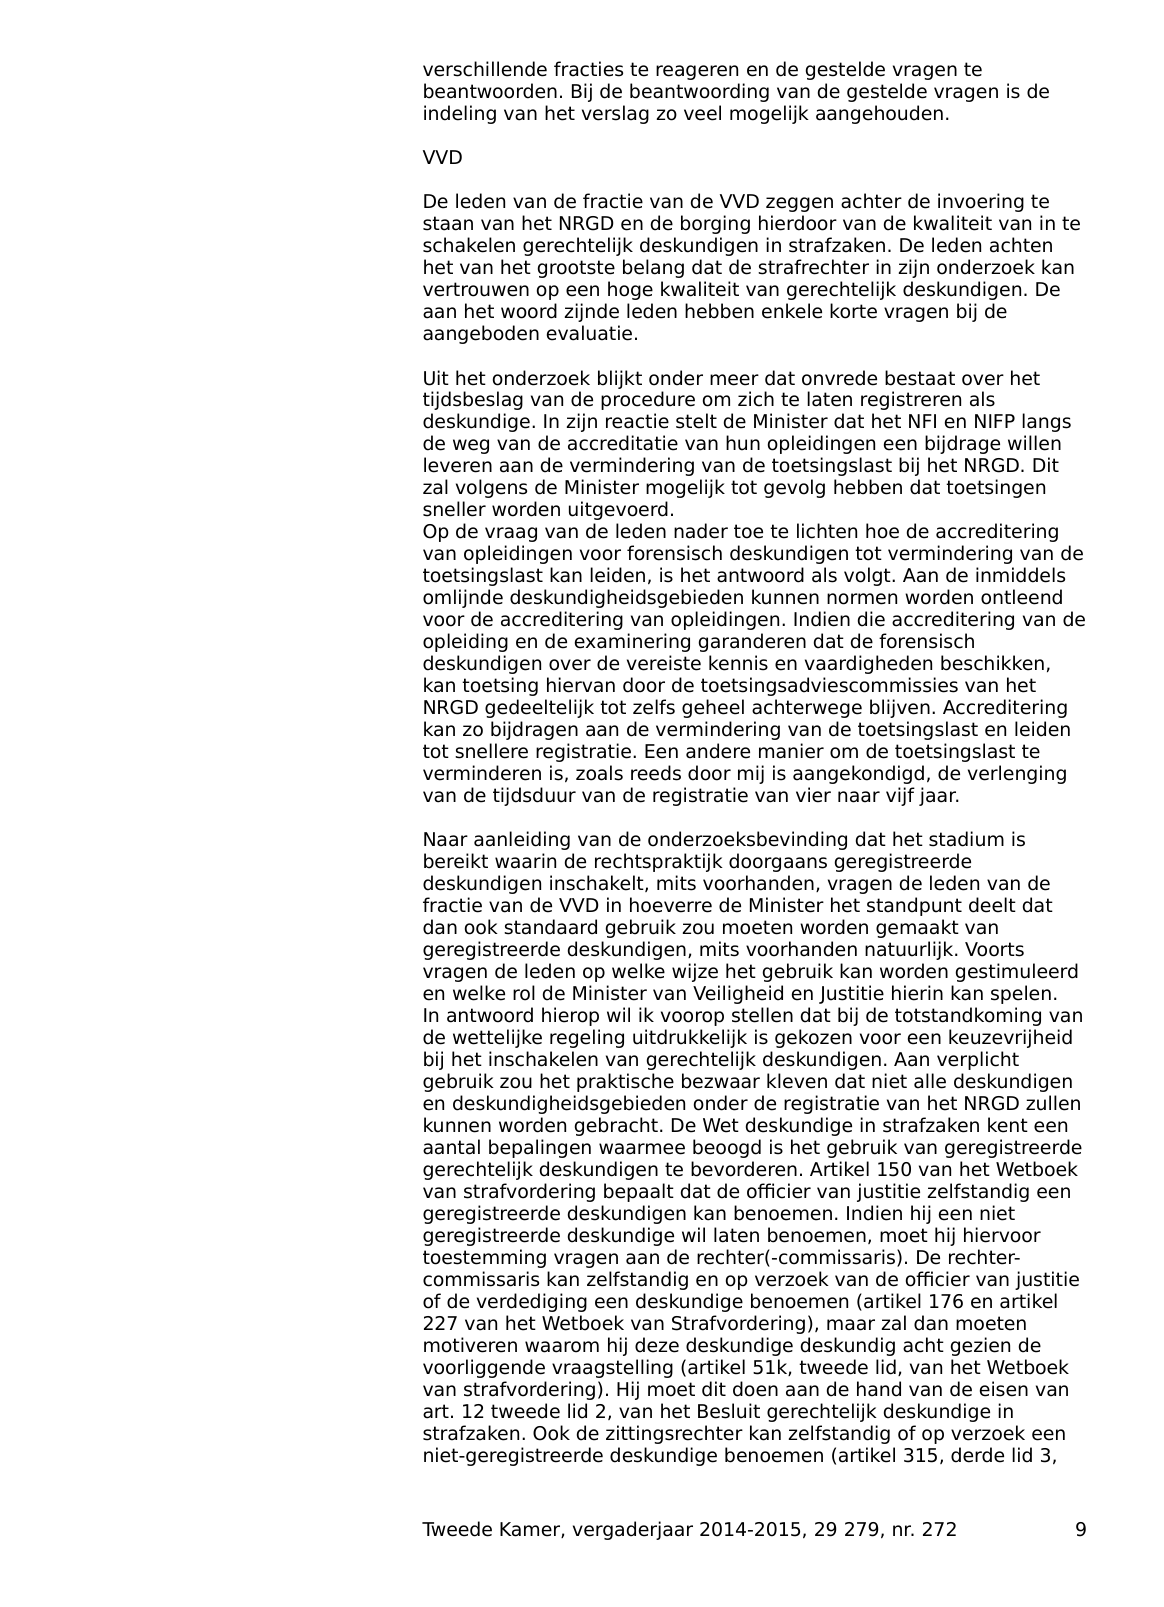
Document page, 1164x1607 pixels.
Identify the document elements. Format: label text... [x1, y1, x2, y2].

text In antwoord hierop wil ik voorop stellen dat bij de totstandkoming van de wettelijke regeling uitdrukkelijk is gekozen voor een keuzevrijheid bij het inschakelen van gerechtelijk deskundigen. Aan verplicht gebruik zou het praktische bezwaar kleven dat niet alle deskundigen en deskundigheidsgebieden onder de registratie van het NRGD zullen kunnen worden gebracht. De Wet deskundige in strafzaken kent een aantal bepalingen waarmee beoogd is het gebruik van geregistreerde gerechtelijk deskundigen te bevorderen. Artikel 150 van het Wetboek van strafvordering bepaalt dat de officier van justitie zelfstandig een geregistreerde deskundigen kan benoemen. Indien hij een niet geregistreerde deskundige wil laten benoemen, moet hij hiervoor toestemming vragen aan de rechter(-commissaris). De rechter-commissaris kan zelfstandig en op verzoek van de officier van justitie of de verdediging een deskundige benoemen (artikel 176 en artikel 227 van het Wetboek van Strafvordering), maar zal dan moeten motiveren waarom hij deze deskundige deskundig acht gezien de voorliggende vraagstelling (artikel 51k, tweede lid, van het Wetboek van strafvordering). Hij moet dit doen aan de hand van de eisen van art. 12 tweede lid 2, van het Besluit gerechtelijk deskundige in strafzaken. Ook de zittingsrechter kan zelfstandig of op verzoek een niet-geregistreerde deskundige benoemen (artikel 315, derde lid 3, [422, 1005, 1087, 1467]
text Op de vraag van de leden nader toe te lichten hoe de accreditering van opleidingen voor forensisch deskundigen tot vermindering van de toetsingslast kan leiden, is het antwoord als volgt. Aan de inmiddels omlijnde deskundigheidsgebieden kunnen normen worden ontleend voor de accreditering van opleidingen. Indien die accreditering van de opleiding en de examinering garanderen dat de forensisch deskundigen over de vereiste kennis en vaardigheden beschikken, kan toetsing hiervan door de toetsingsadviescommissies van het NRGD gedeeltelijk tot zelfs geheel achterwege blijven. Accreditering kan zo bijdragen aan de vermindering van de toetsingslast en leiden tot snellere registratie. Een andere manier om de toetsingslast te verminderen is, zoals reeds door mij is aangekondigd, de verlenging van de tijdsduur van de registratie van vier naar vijf jaar. [422, 521, 1087, 807]
text De leden van de fractie van de VVD zeggen achter de invoering te staan van het NRGD en de borging hierdoor van de kwaliteit van in te schakelen gerechtelijk deskundigen in strafzaken. De leden achten het van het grootste belang dat de strafrechter in zijn onderzoek kan vertrouwen op een hoge kwaliteit van gerechtelijk deskundigen. De aan het woord zijnde leden hebben enkele korte vragen bij de aangeboden evaluatie. [422, 191, 1087, 345]
subtitle VVD [422, 147, 1087, 169]
text Naar aanleiding van de onderzoeksbevinding dat het stadium is bereikt waarin de rechtspraktijk doorgaans geregistreerde deskundigen inschakelt, mits voorhanden, vragen de leden van de fractie van de VVD in hoeverre de Minister het standpunt deelt dat dan ook standaard gebruik zou moeten worden gemaakt van geregistreerde deskundigen, mits voorhanden natuurlijk. Voorts vragen de leden op welke wijze het gebruik kan worden gestimuleerd en welke rol de Minister van Veiligheid en Justitie hierin kan spelen. [422, 829, 1087, 1005]
text verschillende fracties te reageren en de gestelde vragen te beantwoorden. Bij de beantwoording van de gestelde vragen is de indeling van het verslag zo veel mogelijk aangehouden. [422, 59, 1087, 125]
text Uit het onderzoek blijkt onder meer dat onvrede bestaat over het tijdsbeslag van de procedure om zich te laten registreren als deskundige. In zijn reactie stelt de Minister dat het NFI en NIFP langs de weg van de accreditatie van hun opleidingen een bijdrage willen leveren aan de vermindering van de toetsingslast bij het NRGD. Dit zal volgens de Minister mogelijk tot gevolg hebben dat toetsingen sneller worden uitgevoerd. [422, 367, 1087, 521]
